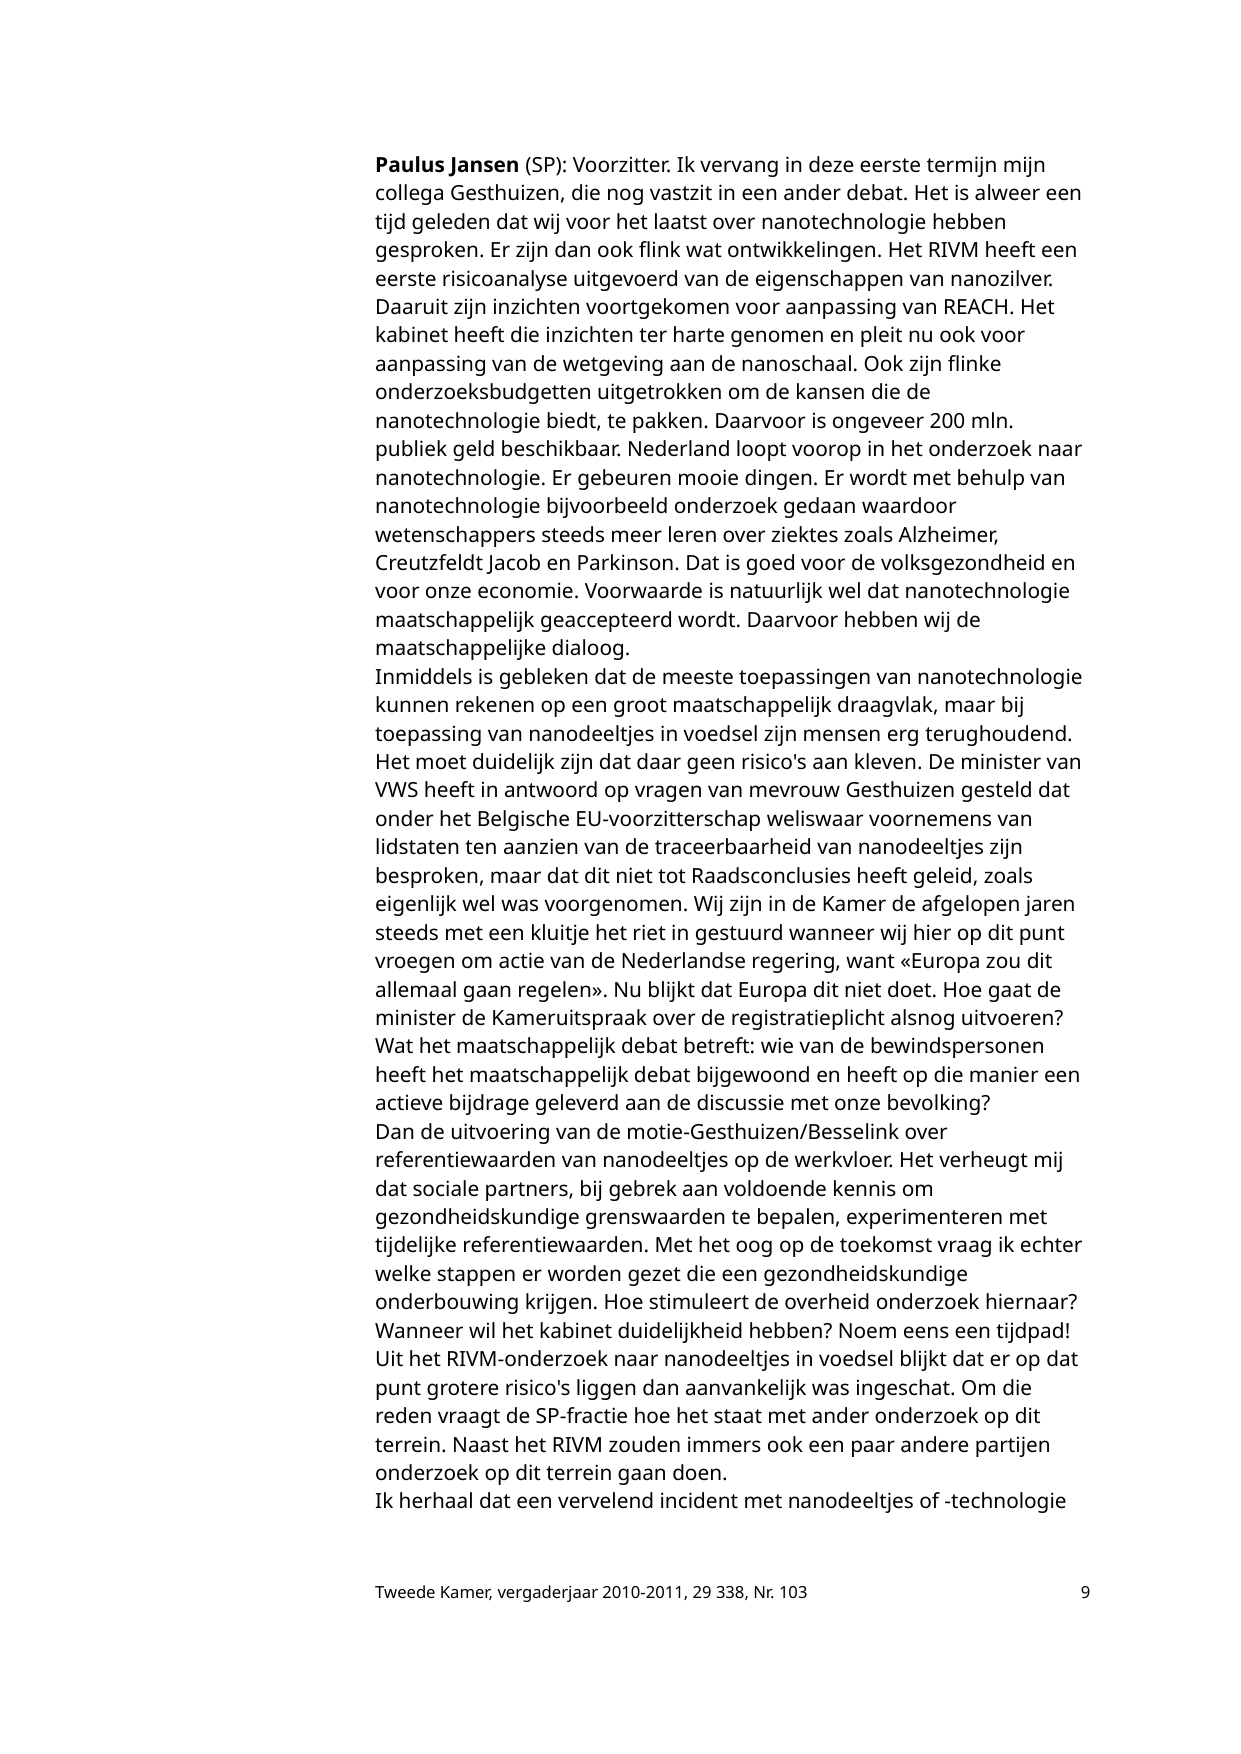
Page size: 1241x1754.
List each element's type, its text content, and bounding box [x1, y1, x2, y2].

text Inmiddels is gebleken dat de meeste toepassingen van nanotechnologie kunnen rekenen op een groot maatschappelijk draagvlak, maar bij toepassing van nanodeeltjes in voedsel zijn mensen erg terughoudend. Het moet duidelijk zijn dat daar geen risico's aan kleven. De minister van VWS heeft in antwoord op vragen van mevrouw Gesthuizen gesteld dat onder het Belgische EU-voorzitterschap weliswaar voornemens van lidstaten ten aanzien van de traceerbaarheid van nanodeeltjes zijn besproken, maar dat dit niet tot Raadsconclusies heeft geleid, zoals eigenlijk wel was voorgenomen. Wij zijn in de Kamer de afgelopen jaren steeds met een kluitje het riet in gestuurd wanneer wij hier op dit punt vroegen om actie van de Nederlandse regering, want «Europa zou dit allemaal gaan regelen». Nu blijkt dat Europa dit niet doet. Hoe gaat de minister de Kameruitspraak over de registratieplicht alsnog uitvoeren? Wat het maatschappelijk debat betreft: wie van de bewindspersonen heeft het maatschappelijk debat bijgewoond en heeft op die manier een actieve bijdrage geleverd aan de discussie met onze bevolking? [375, 662, 1090, 1117]
text Paulus Jansen (SP): Voorzitter. Ik vervang in deze eerste termijn mijn collega Gesthuizen, die nog vastzit in een ander debat. Het is alweer een tijd geleden dat wij voor het laatst over nanotechnologie hebben gesproken. Er zijn dan ook flink wat ontwikkelingen. Het RIVM heeft een eerste risicoanalyse uitgevoerd van de eigenschappen van nanozilver. Daaruit zijn inzichten voortgekomen voor aanpassing van REACH. Het kabinet heeft die inzichten ter harte genomen en pleit nu ook voor aanpassing van de wetgeving aan de nanoschaal. Ook zijn flinke onderzoeksbudgetten uitgetrokken om de kansen die de nanotechnologie biedt, te pakken. Daarvoor is ongeveer 200 mln. publiek geld beschikbaar. Nederland loopt voorop in het onderzoek naar nanotechnologie. Er gebeuren mooie dingen. Er wordt met behulp van nanotechnologie bijvoorbeeld onderzoek gedaan waardoor wetenschappers steeds meer leren over ziektes zoals Alzheimer, Creutzfeldt Jacob en Parkinson. Dat is goed voor de volksgezondheid en voor onze economie. Voorwaarde is natuurlijk wel dat nanotechnologie maatschappelijk geaccepteerd wordt. Daarvoor hebben wij de maatschappelijke dialoog. [375, 150, 1090, 662]
text Ik herhaal dat een vervelend incident met nanodeeltjes of -technologie [375, 1487, 1090, 1515]
text Dan de uitvoering van de motie-Gesthuizen/Besselink over referentiewaarden van nanodeeltjes op de werkvloer. Het verheugt mij dat sociale partners, bij gebrek aan voldoende kennis om gezondheidskundige grenswaarden te bepalen, experimenteren met tijdelijke referentiewaarden. Met het oog op de toekomst vraag ik echter welke stappen er worden gezet die een gezondheidskundige onderbouwing krijgen. Hoe stimuleert de overheid onderzoek hiernaar? Wanneer wil het kabinet duidelijkheid hebben? Noem eens een tijdpad! [375, 1117, 1090, 1344]
text Uit het RIVM-onderzoek naar nanodeeltjes in voedsel blijkt dat er op dat punt grotere risico's liggen dan aanvankelijk was ingeschat. Om die reden vraagt de SP-fractie hoe het staat met ander onderzoek op dit terrein. Naast het RIVM zouden immers ook een paar andere partijen onderzoek op dit terrein gaan doen. [375, 1344, 1090, 1487]
